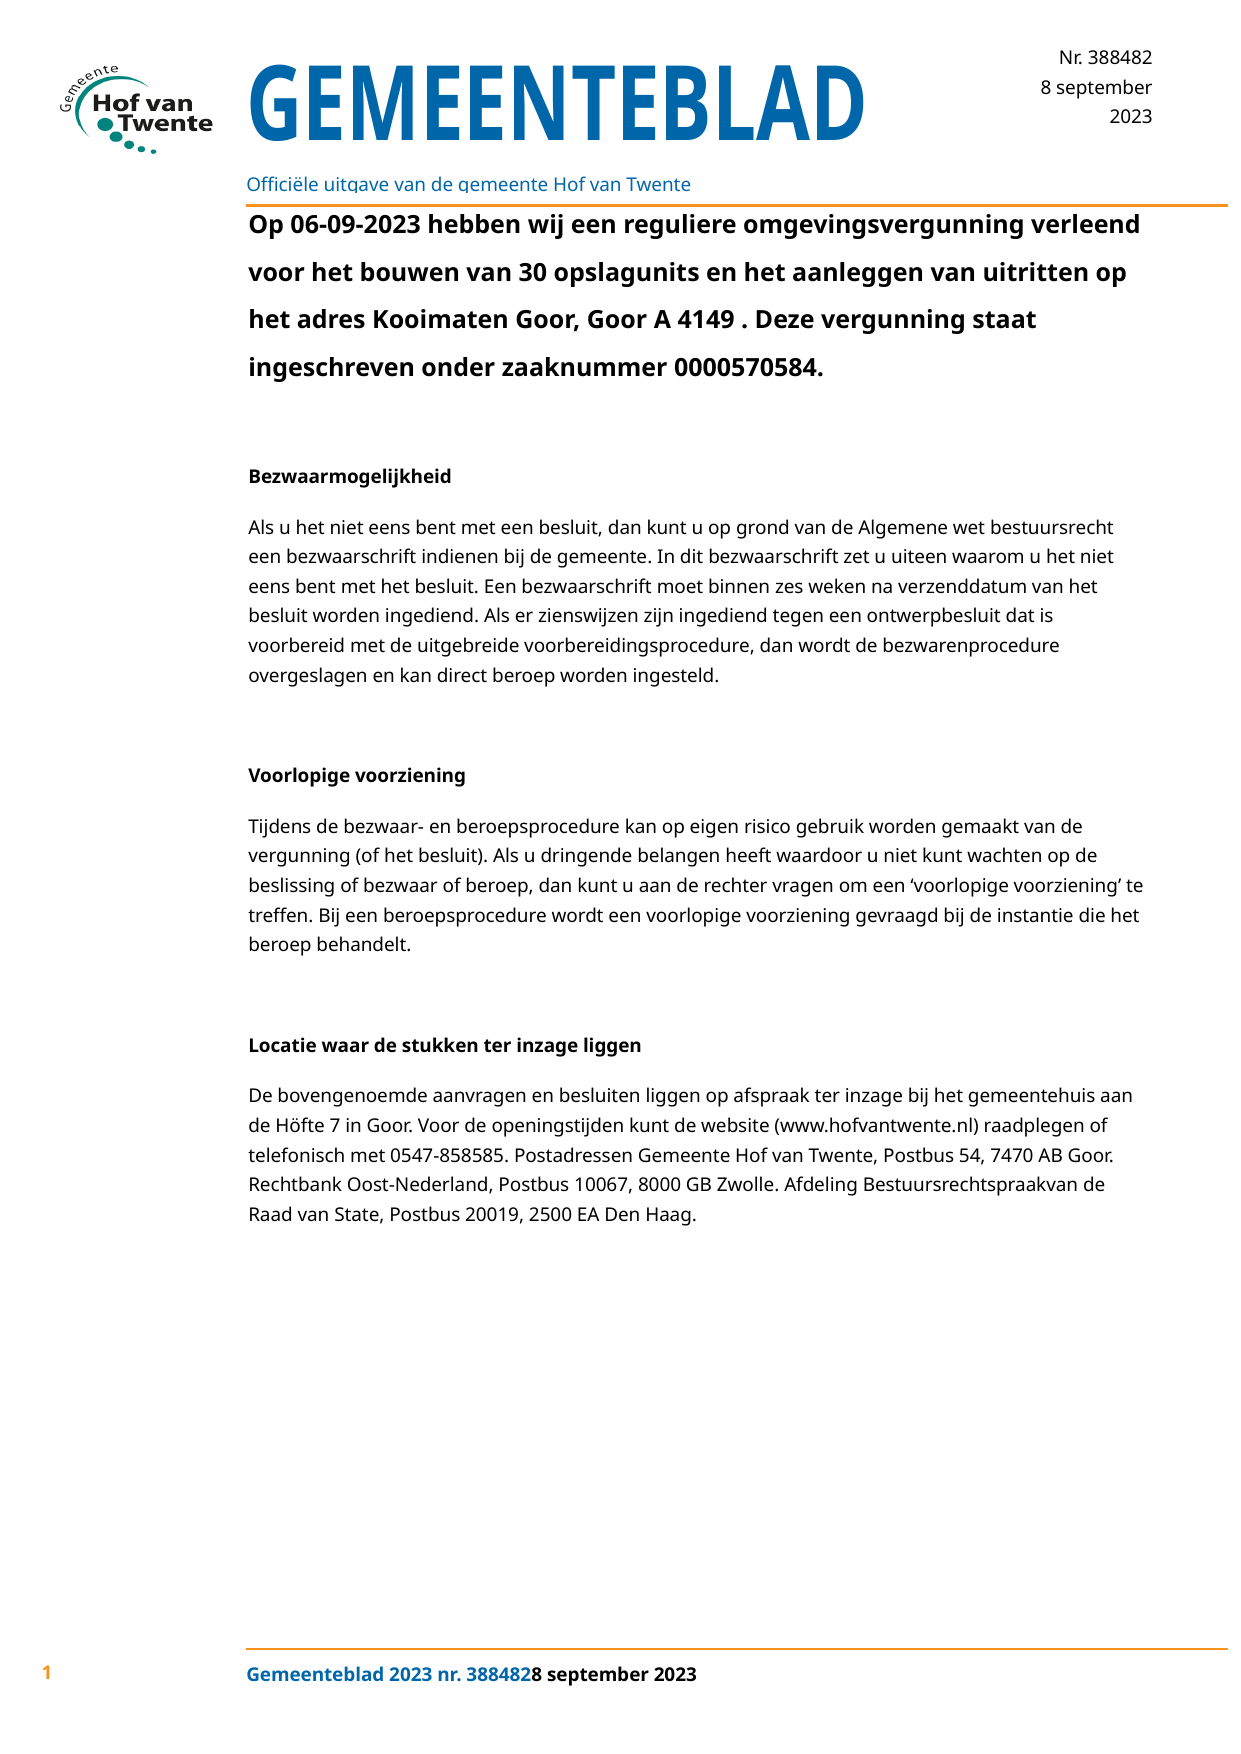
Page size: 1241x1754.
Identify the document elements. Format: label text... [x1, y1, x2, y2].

text De bovengenoemde aanvragen en besluiten liggen op afspraak ter inzage bij het gemeentehuis aan de Höfte 7 in Goor. Voor de openingstijden kunt de website (www.hofvantwente.nl) raadplegen of telefonisch met 0547-858585. Postadressen Gemeente Hof van Twente, Postbus 54, 7470 AB Goor. Rechtbank Oost-Nederland, Postbus 10067, 8000 GB Zwolle. Afdeling Bestuursrechtspraakvan de Raad van State, Postbus 20019, 2500 EA Den Haag. [248, 1083, 1152, 1227]
text Bezwaarmogelijkheid [248, 463, 1152, 489]
text Voorlopige voorziening [248, 763, 1152, 788]
text Als u het niet eens bent met een besluit, dan kunt u op grond van de Algemene wet bestuursrecht een bezwaarschrift indienen bij de gemeente. In dit bezwaarschrift zet u uiteen waarom u het niet eens bent met het besluit. Een bezwaarschrift moet binnen zes weken na verzenddatum van het besluit worden ingediend. Als er zienswijzen zijn ingediend tegen een ontwerpbesluit dat is voorbereid met de uitgebreide voorbereidingsprocedure, dan wordt de bezwarenprocedure overgeslagen en kan direct beroep worden ingesteld. [248, 514, 1152, 688]
picture [41, 47, 231, 172]
text Op 06-09-2023 hebben wij een reguliere omgevingsvergunning verleend voor het bouwen van 30 opslagunits en het aanleggen van uitritten op het adres Kooimaten Goor, Goor A 4149 . Deze vergunning staat ingeschreven onder zaaknummer 0000570584. [248, 207, 1152, 384]
text Locatie waar de stukken ter inzage liggen [248, 1032, 1152, 1058]
text Tijdens de bezwaar- en beroepsprocedure kan op eigen risico gebruik worden gemaakt van de vergunning (of het besluit). Als u dringende belangen heeft waardoor u niet kunt wachten op de beslissing of bezwaar of beroep, dan kunt u aan de rechter vragen om een ‘voorlopige voorziening’ te treffen. Bij een beroepsprocedure wordt een voorlopige voorziening gevraagd bij de instantie die het beroep behandelt. [248, 813, 1152, 957]
